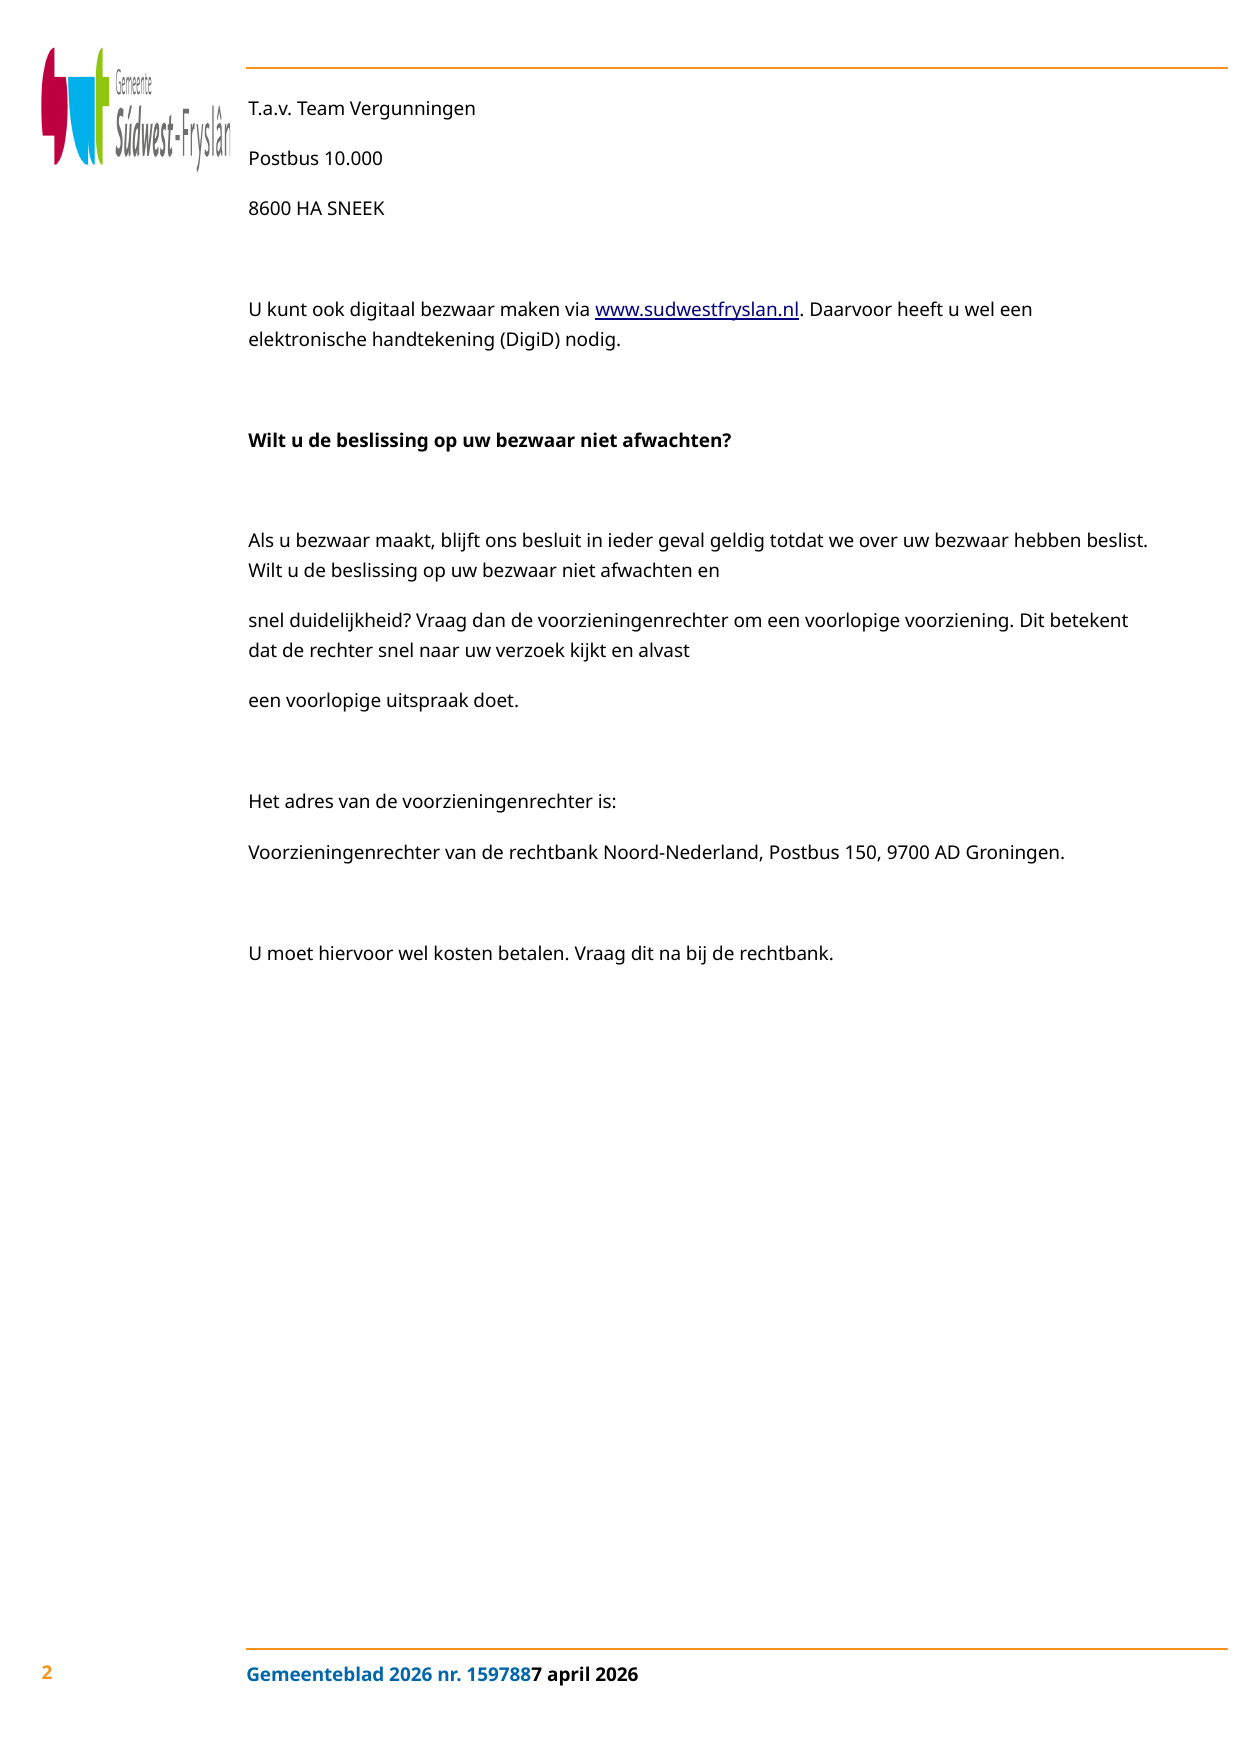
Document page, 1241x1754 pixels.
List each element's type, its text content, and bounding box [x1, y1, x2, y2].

text een voorlopige uitspraak doet. [248, 688, 1152, 713]
text Wilt u de beslissing op uw bezwaar niet afwachten? [248, 427, 1152, 453]
text U kunt ook digitaal bezwaar maken via www.sudwestfryslan.nl. Daarvoor heeft u wel een elektronische handtekening (DigiD) nodig. [248, 296, 1152, 352]
text Voorzieningenrechter van de rechtbank Noord-Nederland, Postbus 150, 9700 AD Groningen. [248, 839, 1152, 865]
text Postbus 10.000 [248, 145, 1152, 171]
picture [41, 47, 231, 172]
text 8600 HA SNEEK [248, 196, 1152, 221]
text Als u bezwaar maakt, blijft ons besluit in ieder geval geldig totdat we over uw bezwaar hebben beslist. Wilt u de beslissing op uw bezwaar niet afwachten en [248, 528, 1152, 583]
text snel duidelijkheid? Vraag dan de voorzieningenrechter om een voorlopige voorziening. Dit betekent dat de rechter snel naar uw verzoek kijkt en alvast [248, 608, 1152, 663]
text U moet hiervoor wel kosten betalen. Vraag dit na bij de rechtbank. [248, 940, 1152, 966]
text T.a.v. Team Vergunningen [248, 95, 1152, 121]
text Het adres van de voorzieningenrechter is: [248, 788, 1152, 814]
